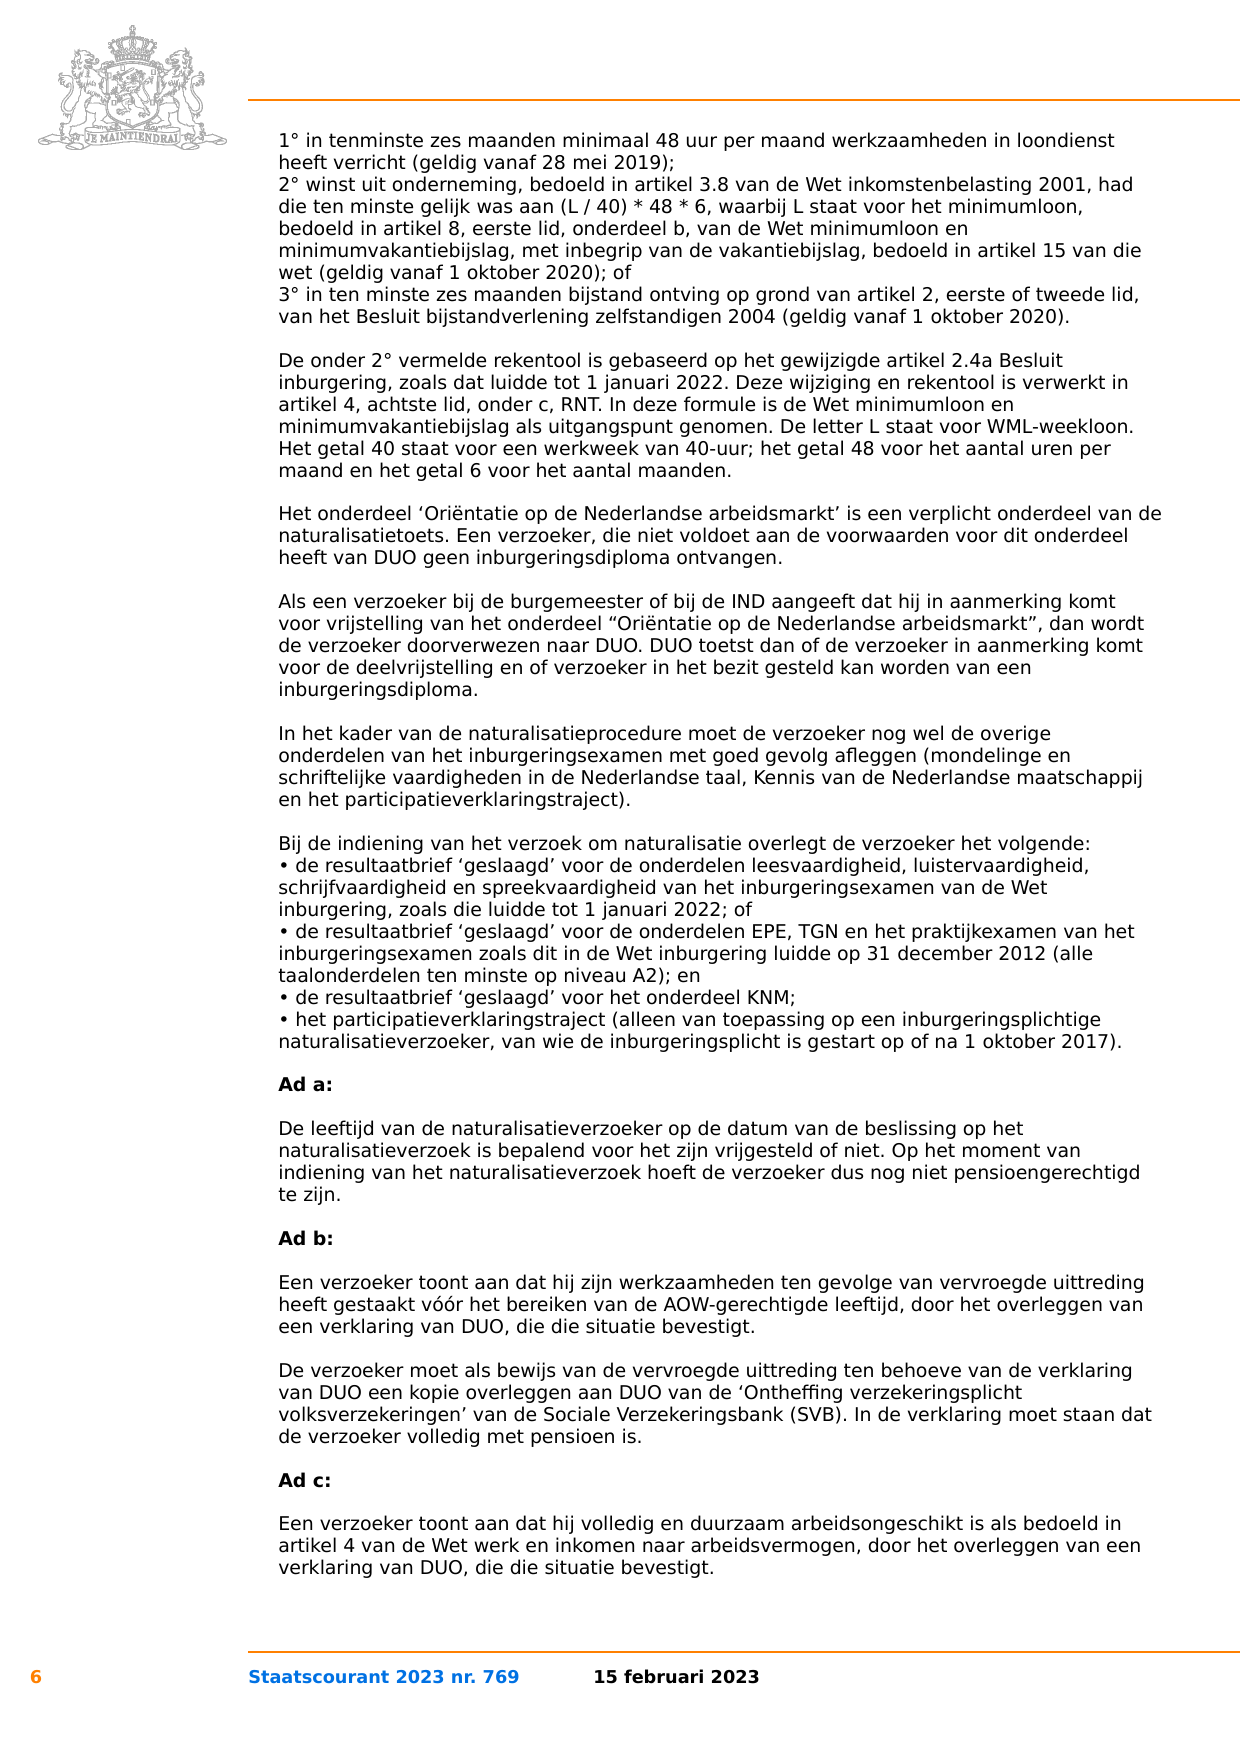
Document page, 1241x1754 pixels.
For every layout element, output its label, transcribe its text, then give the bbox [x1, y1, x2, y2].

text In het kader van de naturalisatieprocedure moet de verzoeker nog wel de overige onderdelen van het inburgeringsexamen met goed gevolg afleggen (mondelinge en schriftelijke vaardigheden in de Nederlandse taal, Kennis van de Nederlandse maatschappij en het participatieverklaringstraject). [278, 723, 1163, 811]
text 1° in tenminste zes maanden minimaal 48 uur per maand werkzaamheden in loondienst heeft verricht (geldig vanaf 28 mei 2019); [278, 130, 1163, 174]
text • de resultaatbrief ‘geslaagd’ voor de onderdelen leesvaardigheid, luistervaardigheid, schrijfvaardigheid en spreekvaardigheid van het inburgeringsexamen van de Wet inburgering, zoals die luidde tot 1 januari 2022; of [278, 855, 1163, 921]
text De verzoeker moet als bewijs van de vervroegde uittreding ten behoeve van de verklaring van DUO een kopie overleggen aan DUO van de ‘Ontheffing verzekeringsplicht volksverzekeringen’ van de Sociale Verzekeringsbank (SVB). In de verklaring moet staan dat de verzoeker volledig met pensioen is. [278, 1360, 1163, 1448]
text 3° in ten minste zes maanden bijstand ontving op grond van artikel 2, eerste of tweede lid, van het Besluit bijstandverlening zelfstandigen 2004 (geldig vanaf 1 oktober 2020). [278, 284, 1163, 328]
text Bij de indiening van het verzoek om naturalisatie overlegt de verzoeker het volgende: [278, 833, 1163, 855]
text Ad c: [278, 1469, 1163, 1491]
picture [38, 25, 227, 150]
text Ad a: [278, 1074, 1163, 1096]
text 2° winst uit onderneming, bedoeld in artikel 3.8 van de Wet inkomstenbelasting 2001, had die ten minste gelijk was aan (L / 40) * 48 * 6, waarbij L staat voor het minimumloon, bedoeld in artikel 8, eerste lid, onderdeel b, van de Wet minimumloon en minimumvakantiebijslag, met inbegrip van de vakantiebijslag, bedoeld in artikel 15 van die wet (geldig vanaf 1 oktober 2020); of [278, 174, 1163, 284]
text Een verzoeker toont aan dat hij zijn werkzaamheden ten gevolge van vervroegde uittreding heeft gestaakt vóór het bereiken van de AOW-gerechtigde leeftijd, door het overleggen van een verklaring van DUO, die die situatie bevestigt. [278, 1272, 1163, 1338]
text • het participatieverklaringstraject (alleen van toepassing op een inburgeringsplichtige naturalisatieverzoeker, van wie de inburgeringsplicht is gestart op of na 1 oktober 2017). [278, 1008, 1163, 1052]
text De onder 2° vermelde rekentool is gebaseerd op het gewijzigde artikel 2.4a Besluit inburgering, zoals dat luidde tot 1 januari 2022. Deze wijziging en rekentool is verwerkt in artikel 4, achtste lid, onder c, RNT. In deze formule is de Wet minimumloon en minimumvakantiebijslag als uitgangspunt genomen. De letter L staat voor WML-weekloon. Het getal 40 staat voor een werkweek van 40-uur; het getal 48 voor het aantal uren per maand en het getal 6 voor het aantal maanden. [278, 349, 1163, 481]
text De leeftijd van de naturalisatieverzoeker op de datum van de beslissing op het naturalisatieverzoek is bepalend voor het zijn vrijgesteld of niet. Op het moment van indiening van het naturalisatieverzoek hoeft de verzoeker dus nog niet pensioengerechtigd te zijn. [278, 1118, 1163, 1206]
text Als een verzoeker bij de burgemeester of bij de IND aangeeft dat hij in aanmerking komt voor vrijstelling van het onderdeel “Oriëntatie op de Nederlandse arbeidsmarkt”, dan wordt de verzoeker doorverwezen naar DUO. DUO toetst dan of de verzoeker in aanmerking komt voor de deelvrijstelling en of verzoeker in het bezit gesteld kan worden van een inburgeringsdiploma. [278, 591, 1163, 701]
text Ad b: [278, 1228, 1163, 1250]
text Een verzoeker toont aan dat hij volledig en duurzaam arbeidsongeschikt is als bedoeld in artikel 4 van de Wet werk en inkomen naar arbeidsvermogen, door het overleggen van een verklaring van DUO, die die situatie bevestigt. [278, 1513, 1163, 1579]
text Het onderdeel ‘Oriëntatie op de Nederlandse arbeidsmarkt’ is een verplicht onderdeel van de naturalisatietoets. Een verzoeker, die niet voldoet aan de voorwaarden voor dit onderdeel heeft van DUO geen inburgeringsdiploma ontvangen. [278, 503, 1163, 569]
text • de resultaatbrief ‘geslaagd’ voor de onderdelen EPE, TGN en het praktijkexamen van het inburgeringsexamen zoals dit in de Wet inburgering luidde op 31 december 2012 (alle taalonderdelen ten minste op niveau A2); en [278, 921, 1163, 987]
text • de resultaatbrief ‘geslaagd’ voor het onderdeel KNM; [278, 987, 1163, 1008]
